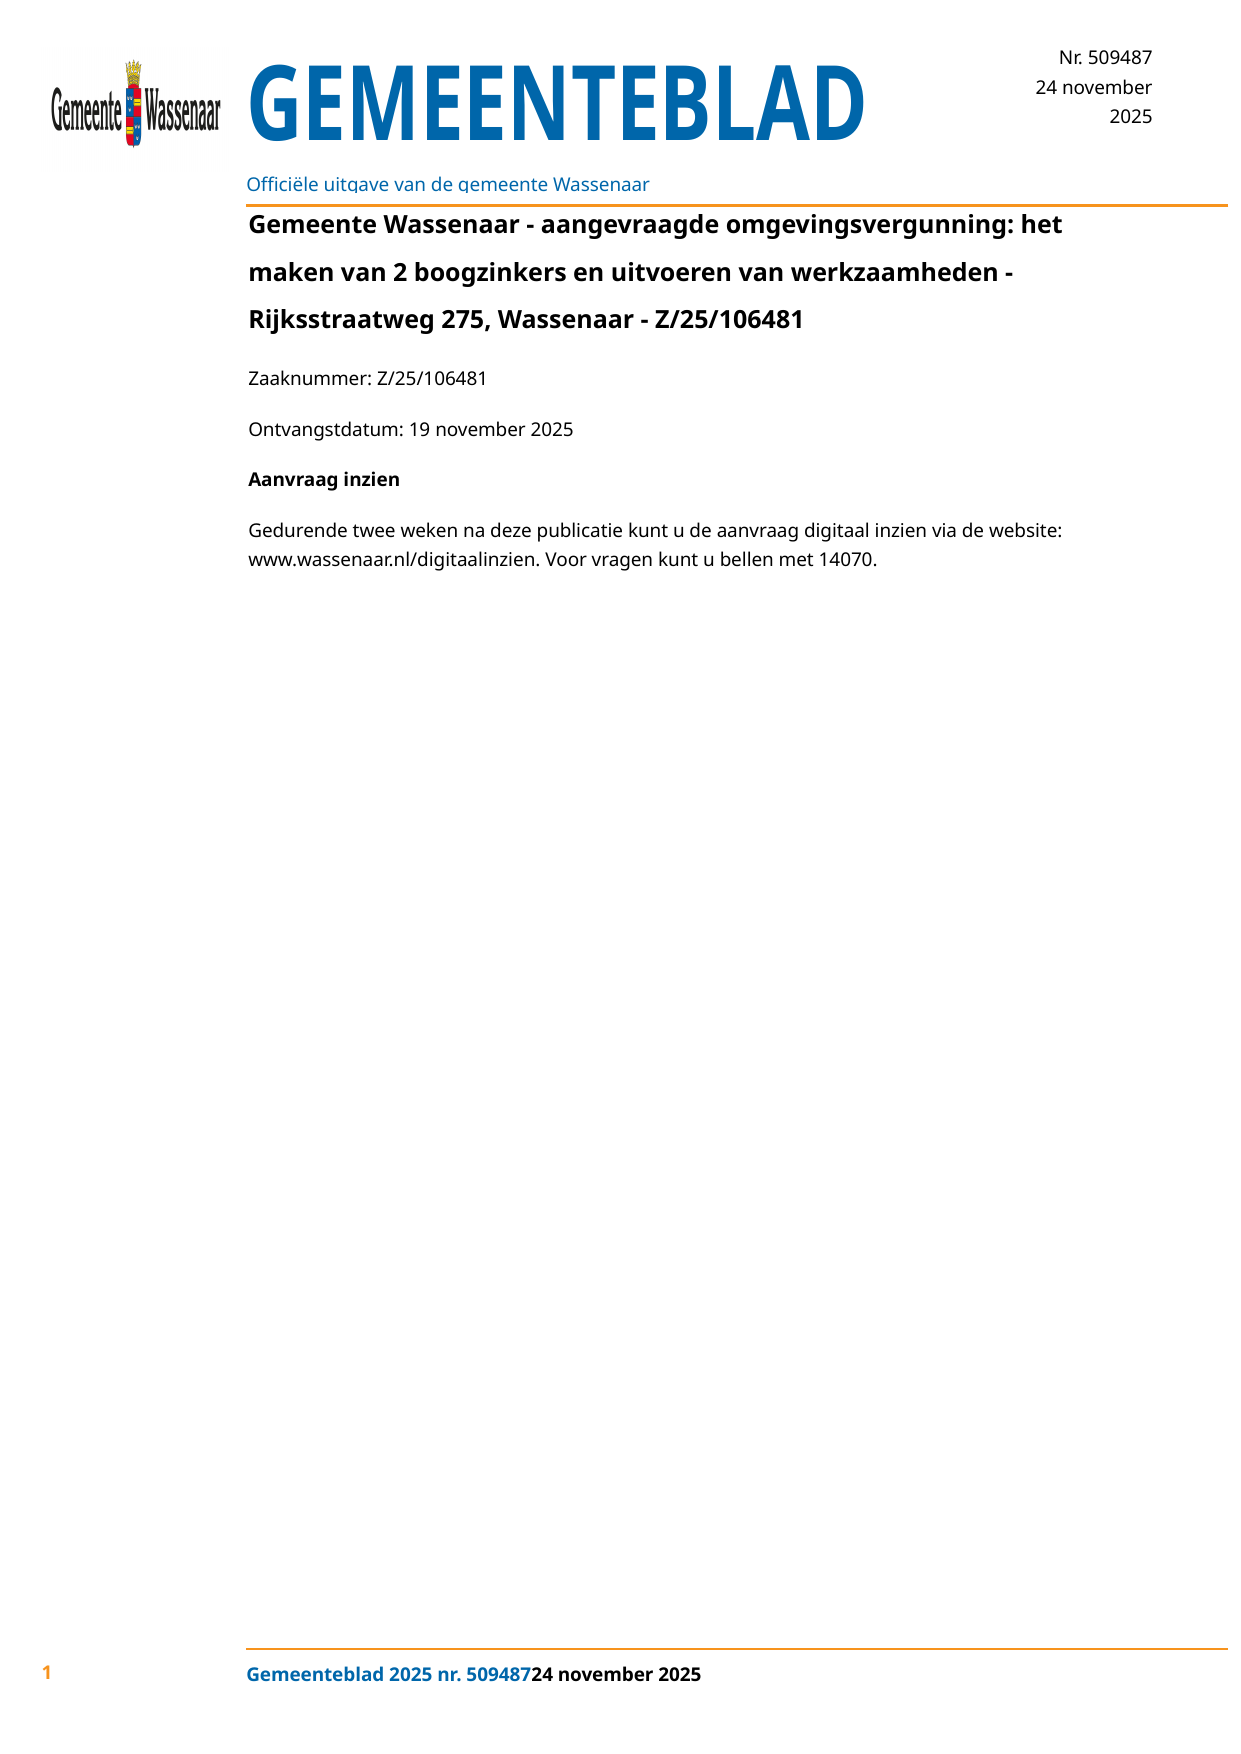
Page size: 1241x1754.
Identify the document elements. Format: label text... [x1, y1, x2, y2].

text Aanvraag inzien [248, 466, 1152, 492]
picture [41, 47, 231, 172]
text Gedurende twee weken na deze publicatie kunt u de aanvraag digitaal inzien via de website: www.wassenaar.nl/digitaalinzien. Voor vragen kunt u bellen met 14070. [248, 517, 1152, 572]
text Ontvangstdatum: 19 november 2025 [248, 416, 1152, 442]
text Gemeente Wassenaar - aangevraagde omgevingsvergunning: het maken van 2 boogzinkers en uitvoeren van werkzaamheden - Rijksstraatweg 275, Wassenaar - Z/25/106481 [248, 207, 1152, 336]
text Zaaknummer: Z/25/106481 [248, 366, 1152, 391]
